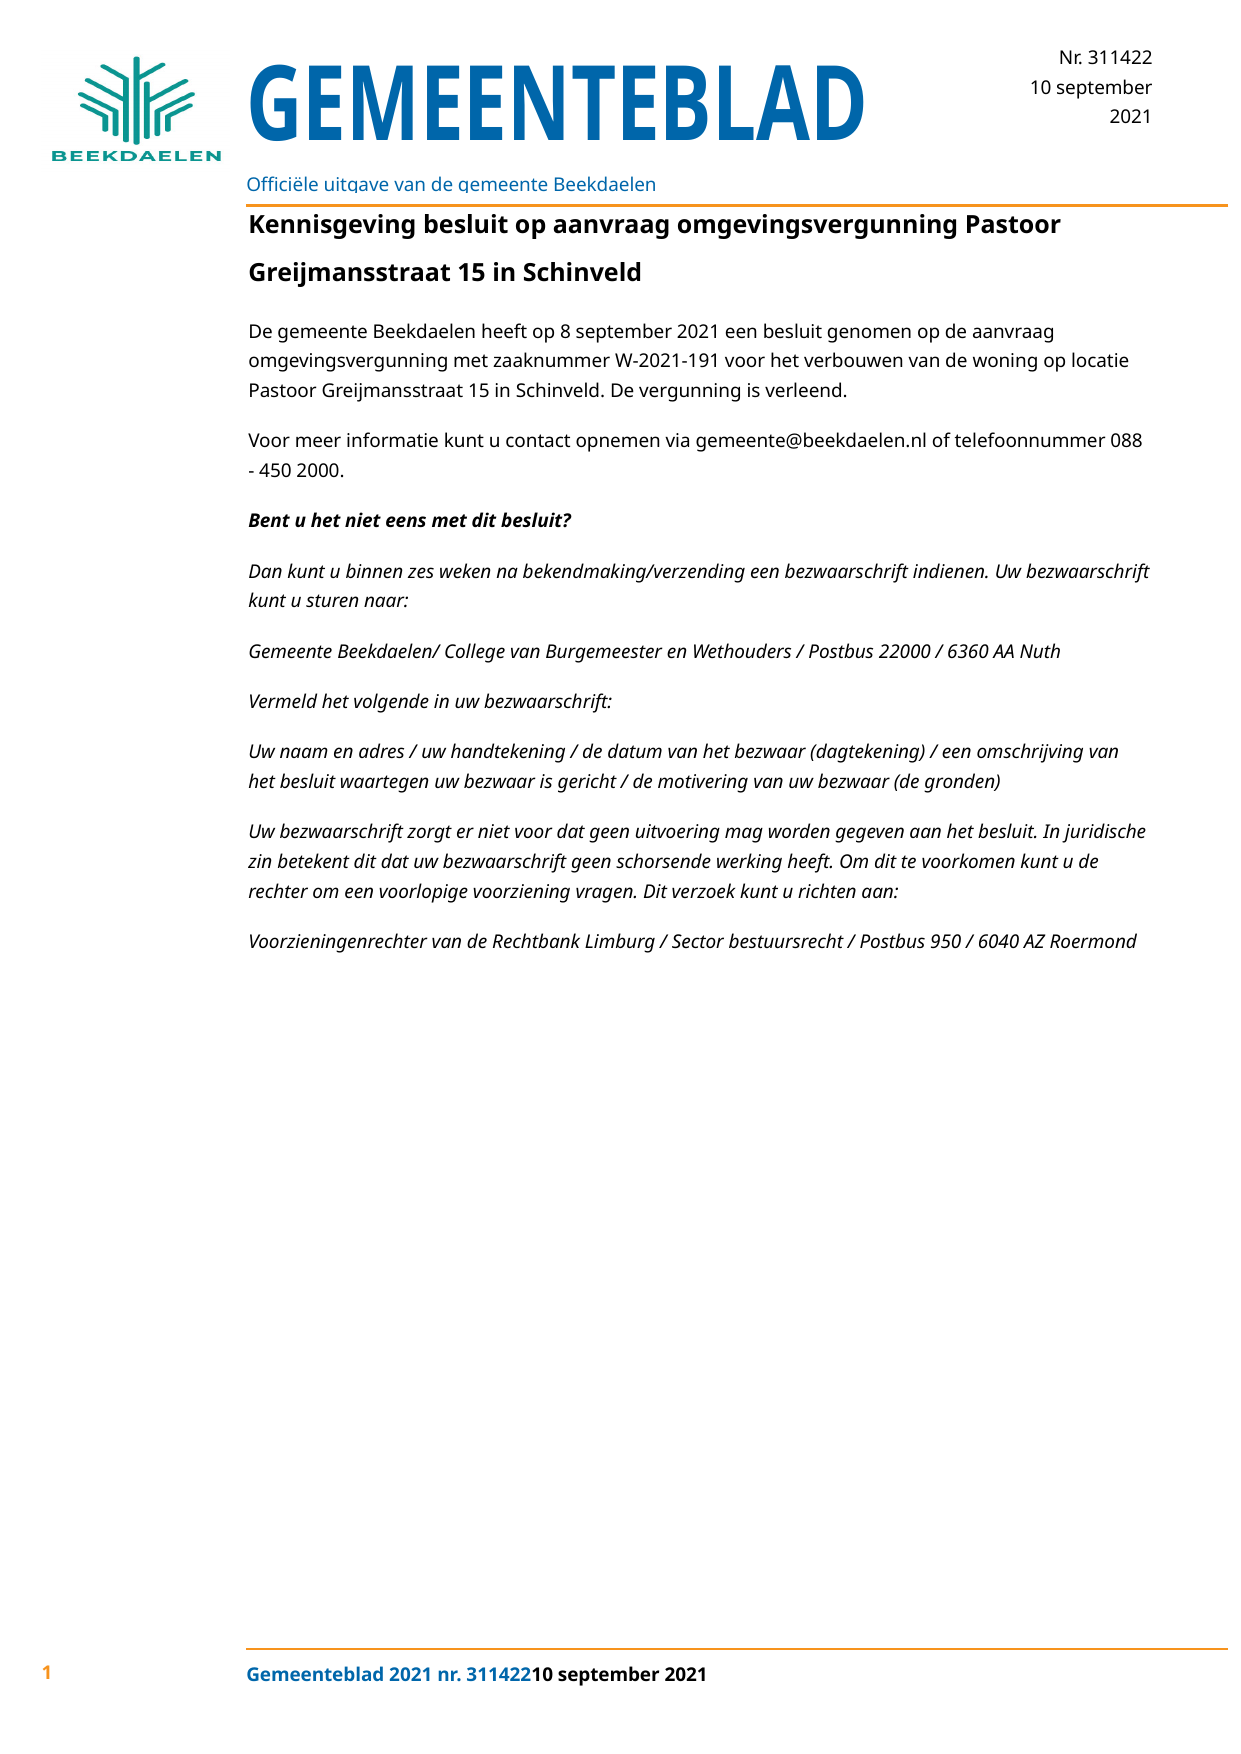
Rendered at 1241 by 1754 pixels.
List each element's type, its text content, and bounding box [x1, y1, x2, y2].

text De gemeente Beekdaelen heeft op 8 september 2021 een besluit genomen op de aanvraag omgevingsvergunning met zaaknummer W-2021-191 voor het verbouwen van de woning op locatie Pastoor Greijmansstraat 15 in Schinveld. De vergunning is verleend. [248, 318, 1152, 403]
text Uw bezwaarschrift zorgt er niet voor dat geen uitvoering mag worden gegeven aan het besluit. In juridische zin betekent dit dat uw bezwaarschrift geen schorsende werking heeft. Om dit te voorkomen kunt u de rechter om een voorlopige voorziening vragen. Dit verzoek kunt u richten aan: [248, 819, 1152, 904]
text Uw naam en adres / uw handtekening / de datum van het bezwaar (dagtekening) / een omschrijving van het besluit waartegen uw bezwaar is gericht / de motivering van uw bezwaar (de gronden) [248, 739, 1152, 794]
text Bent u het niet eens met dit besluit? [248, 507, 1152, 533]
text Kennisgeving besluit op aanvraag omgevingsvergunning Pastoor Greijmansstraat 15 in Schinveld [248, 207, 1152, 288]
text Vermeld het volgende in uw bezwaarschrift: [248, 688, 1152, 714]
text Gemeente Beekdaelen/ College van Burgemeester en Wethouders / Postbus 22000 / 6360 AA Nuth [248, 638, 1152, 664]
picture [41, 47, 231, 172]
text Voorzieningenrechter van de Rechtbank Limburg / Sector bestuursrecht / Postbus 950 / 6040 AZ Roermond [248, 928, 1152, 954]
text Dan kunt u binnen zes weken na bekendmaking/verzending een bezwaarschrift indienen. Uw bezwaarschrift kunt u sturen naar: [248, 558, 1152, 613]
text Voor meer informatie kunt u contact opnemen via gemeente@beekdaelen.nl of telefoonnummer 088 - 450 2000. [248, 427, 1152, 483]
